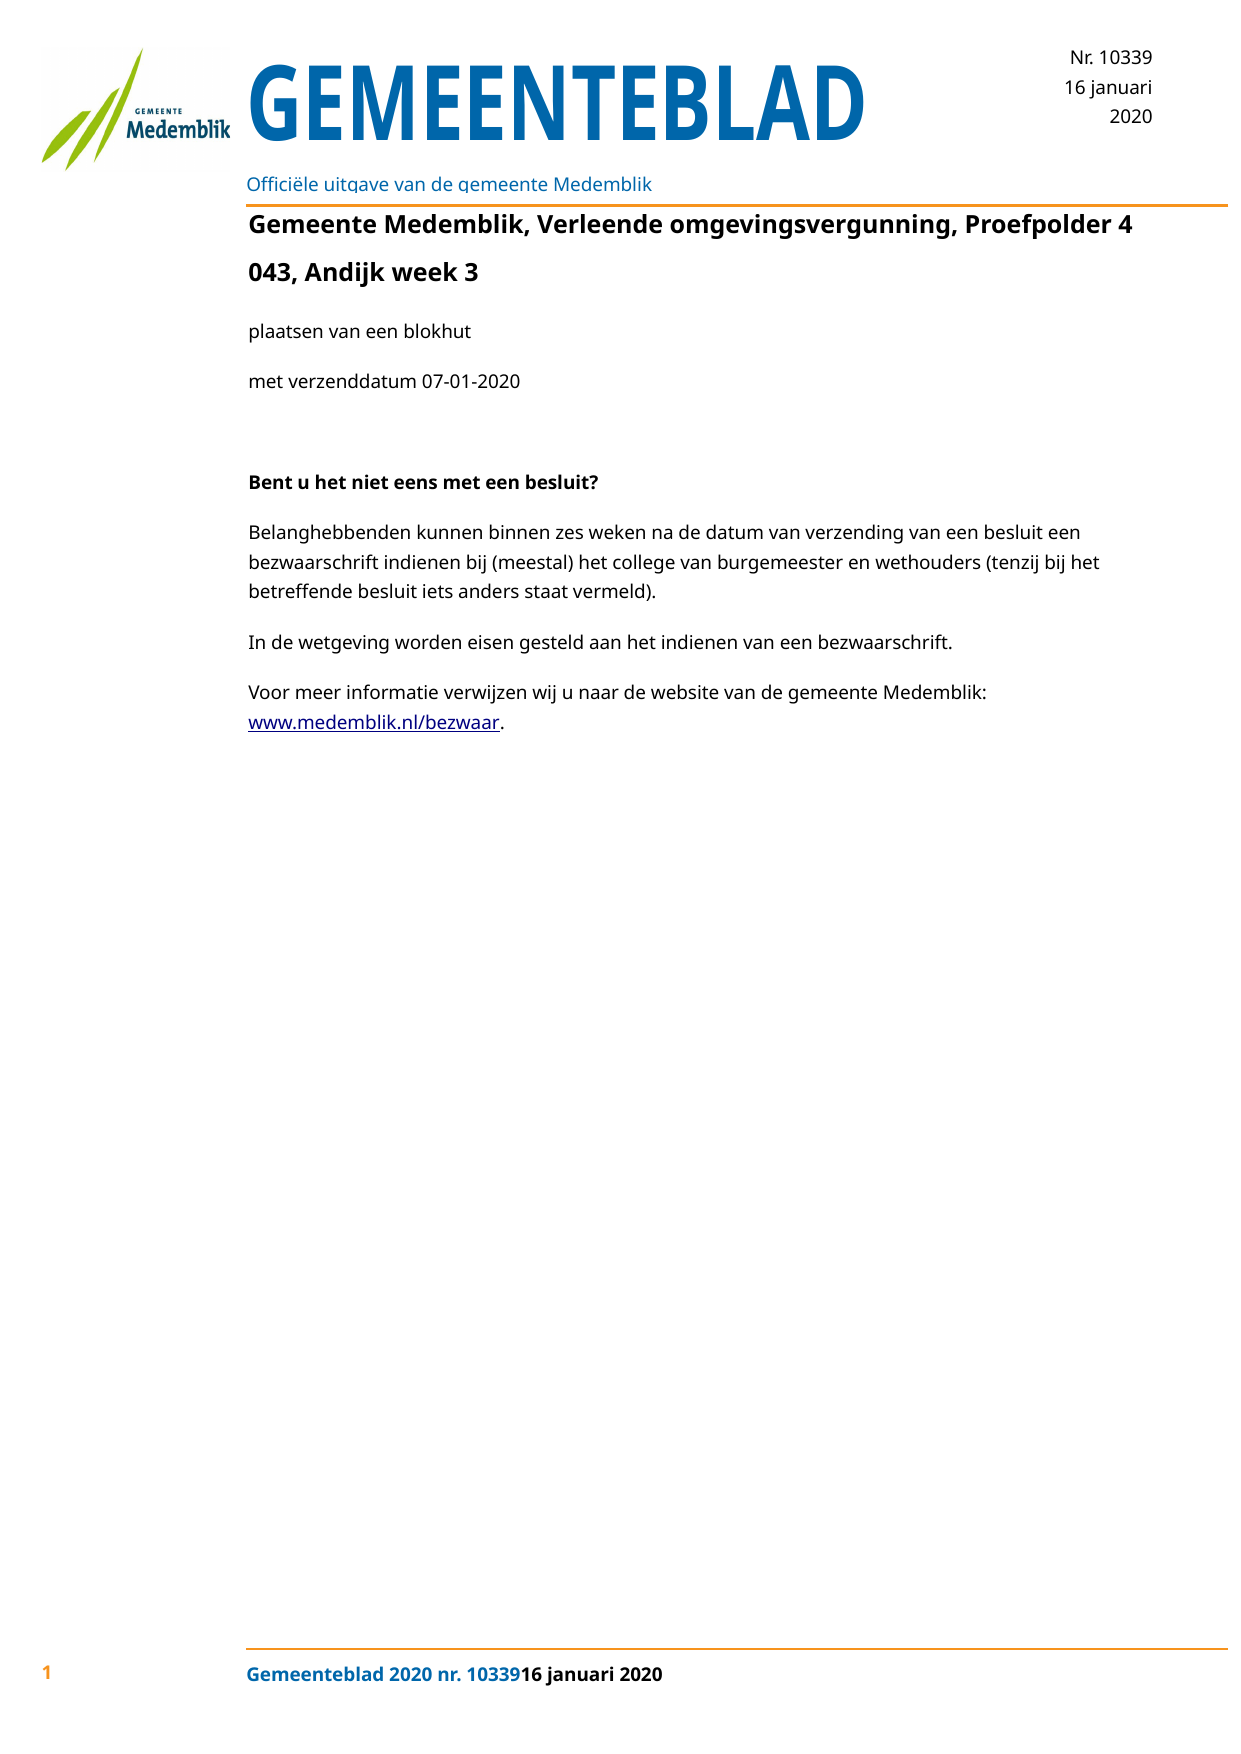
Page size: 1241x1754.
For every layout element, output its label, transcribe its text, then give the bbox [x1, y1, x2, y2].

text Belanghebbenden kunnen binnen zes weken na de datum van verzending van een besluit een bezwaarschrift indienen bij (meestal) het college van burgemeester en wethouders (tenzij bij het betreffende besluit iets anders staat vermeld). [248, 519, 1152, 604]
text met verzenddatum 07-01-2020 [248, 368, 1152, 394]
text Bent u het niet eens met een besluit? [248, 469, 1152, 495]
text plaatsen van een blokhut [248, 318, 1152, 344]
picture [41, 47, 231, 172]
text Gemeente Medemblik, Verleende omgevingsvergunning, Proefpolder 4 043, Andijk week 3 [248, 207, 1152, 288]
text Voor meer informatie verwijzen wij u naar de website van de gemeente Medemblik: www.medemblik.nl/bezwaar. [248, 679, 1152, 735]
text In de wetgeving worden eisen gesteld aan het indienen van een bezwaarschrift. [248, 629, 1152, 655]
